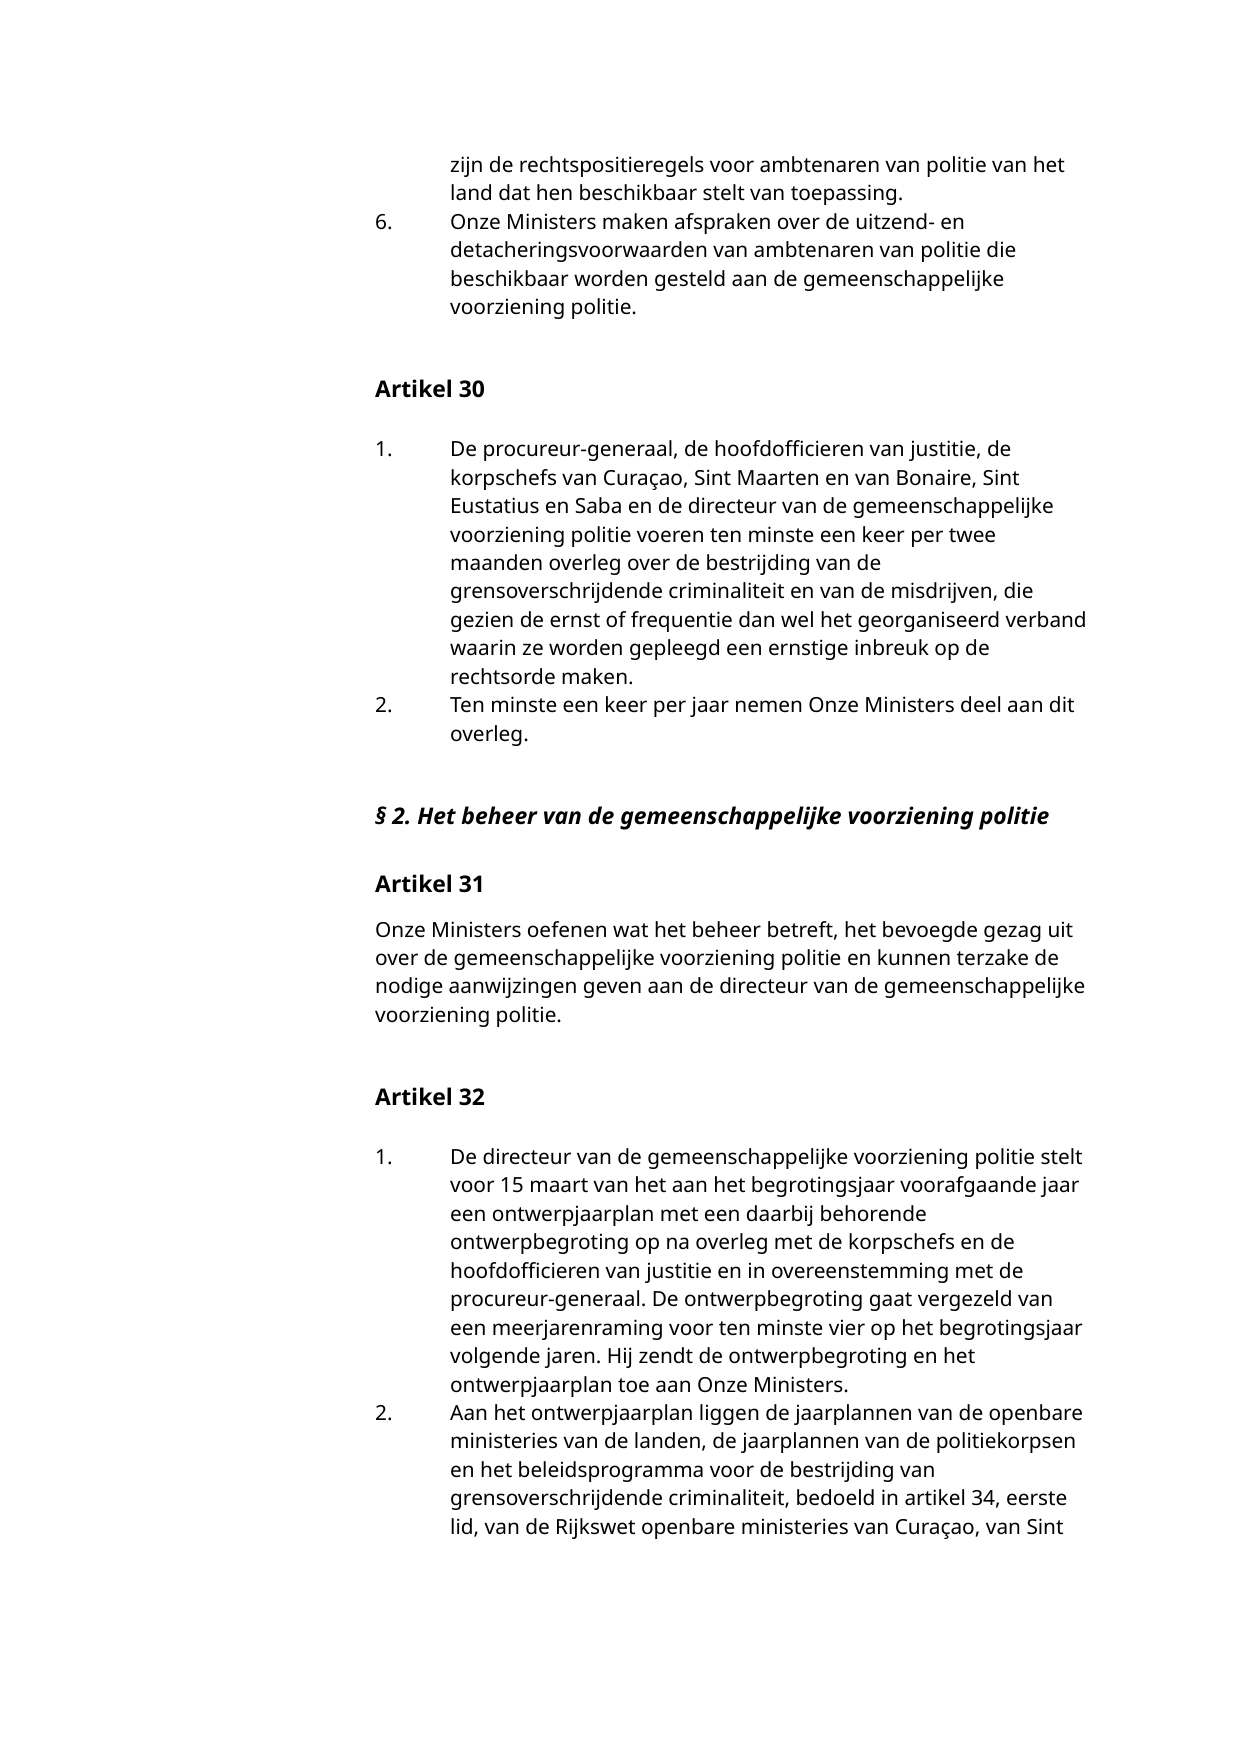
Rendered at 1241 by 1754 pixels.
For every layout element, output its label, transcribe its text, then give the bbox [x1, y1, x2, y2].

subtitle Artikel 30 [375, 373, 1090, 404]
list Onze Ministers maken afspraken over de uitzend- en detacheringsvoorwaarden van ambtenaren van politie die beschikbaar worden gesteld aan de gemeenschappelijke voorziening politie. [375, 207, 1090, 321]
text Onze Ministers oefenen wat het beheer betreft, het bevoegde gezag uit over de gemeenschappelijke voorziening politie en kunnen terzake de nodige aanwijzingen geven aan de directeur van de gemeenschappelijke voorziening politie. [375, 915, 1090, 1028]
subtitle Artikel 31 [375, 868, 1090, 900]
list De procureur-generaal, de hoofdofficieren van justitie, de korpschefs van Curaçao, Sint Maarten en van Bonaire, Sint Eustatius en Saba en de directeur van de gemeenschappelijke voorziening politie voeren ten minste een keer per twee maanden overleg over de bestrijding van de grensoverschrijdende criminaliteit en van de misdrijven, die gezien de ernst of frequentie dan wel het georganiseerd verband waarin ze worden gepleegd een ernstige inbreuk op de rechtsorde maken. [375, 434, 1090, 690]
list Aan het ontwerpjaarplan liggen de jaarplannen van de openbare ministeries van de landen, de jaarplannen van de politiekorpsen en het beleidsprogramma voor de bestrijding van grensoverschrijdende criminaliteit, bedoeld in artikel 34, eerste lid, van de Rijkswet openbare ministeries van Curaçao, van Sint [375, 1398, 1090, 1540]
list zijn de rechtspositieregels voor ambtenaren van politie van het land dat hen beschikbaar stelt van toepassing. [375, 150, 1090, 207]
subtitle § 2. Het beheer van de gemeenschappelijke voorziening politie [375, 800, 1090, 831]
list De directeur van de gemeenschappelijke voorziening politie stelt voor 15 maart van het aan het begrotingsjaar voorafgaande jaar een ontwerpjaarplan met een daarbij behorende ontwerpbegroting op na overleg met de korpschefs en de hoofdofficieren van justitie en in overeenstemming met de procureur-generaal. De ontwerpbegroting gaat vergezeld van een meerjarenraming voor ten minste vier op het begrotingsjaar volgende jaren. Hij zendt de ontwerpbegroting en het ontwerpjaarplan toe aan Onze Ministers. [375, 1142, 1090, 1398]
subtitle Artikel 32 [375, 1081, 1090, 1112]
list Ten minste een keer per jaar nemen Onze Ministers deel aan dit overleg. [375, 690, 1090, 747]
